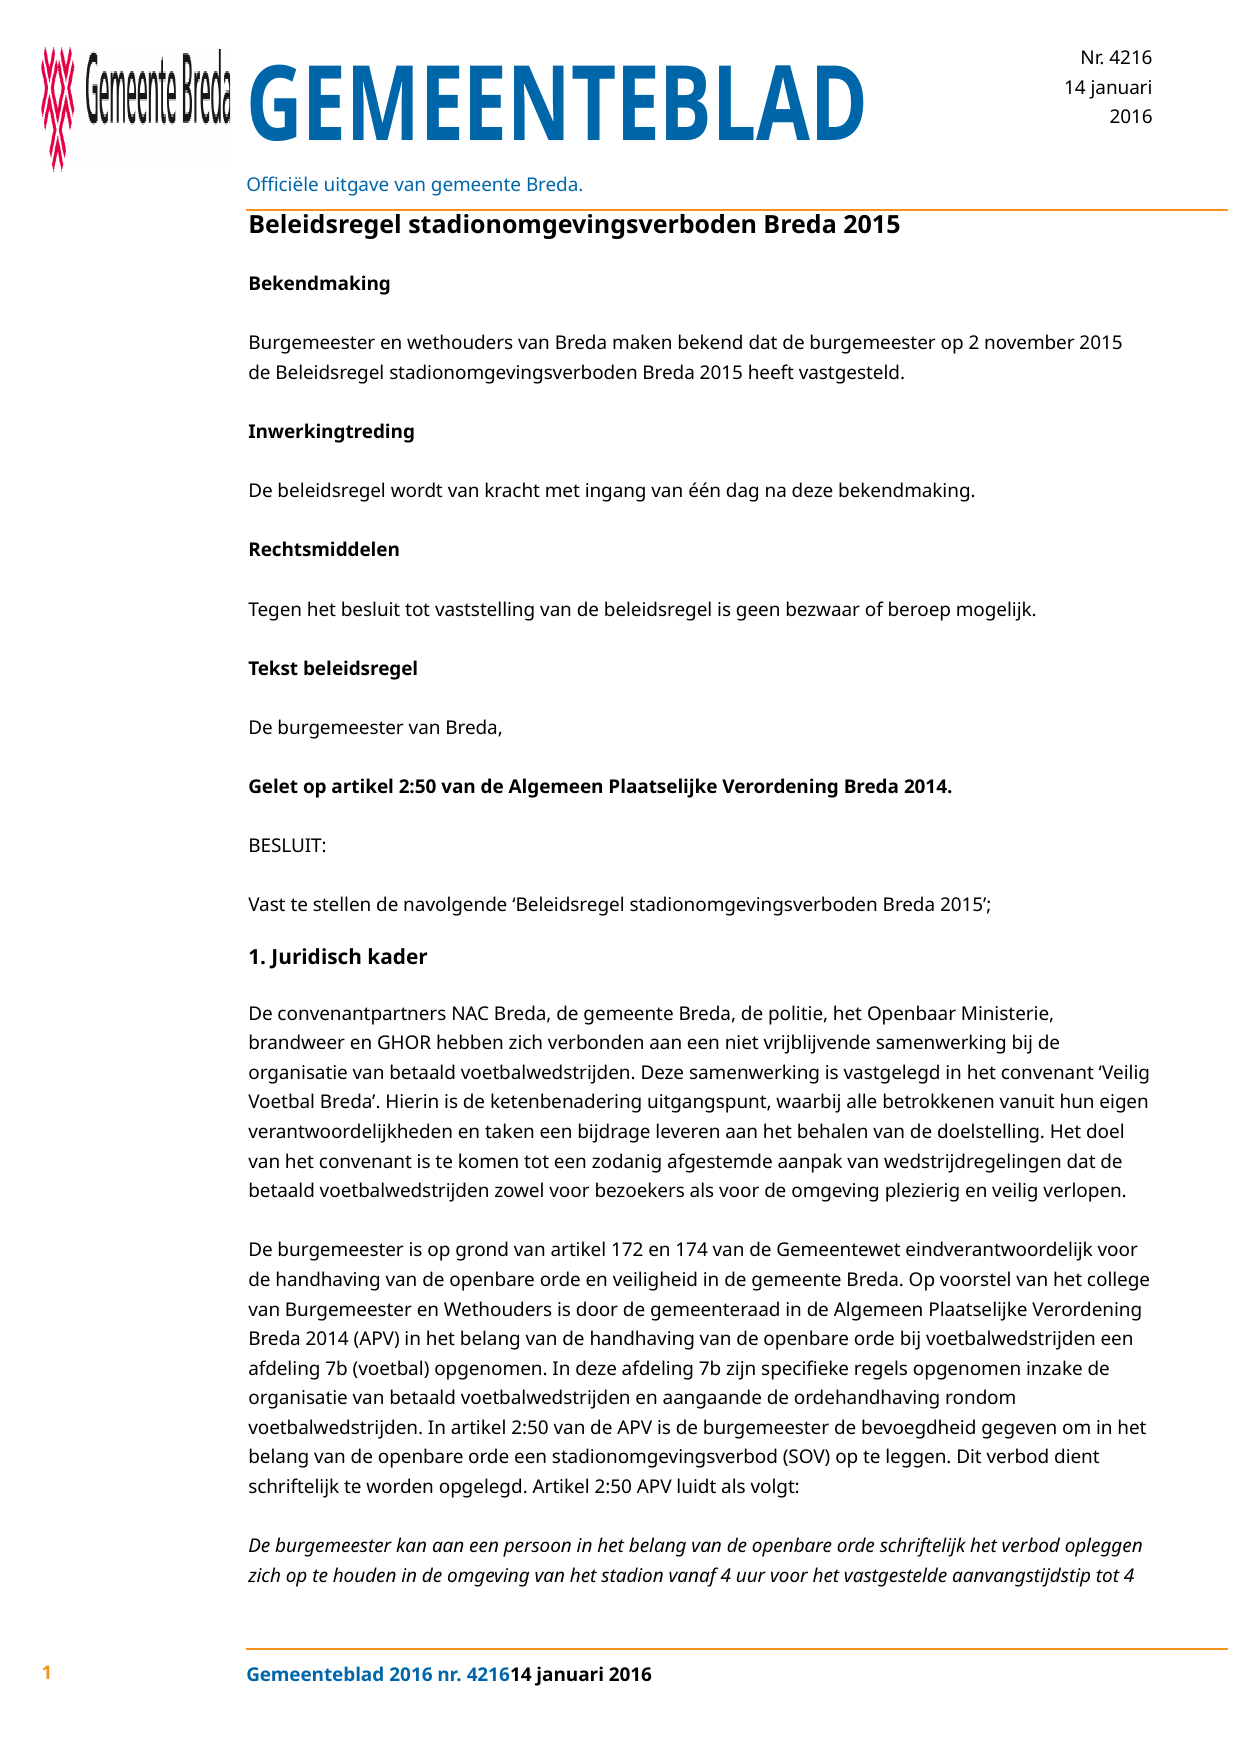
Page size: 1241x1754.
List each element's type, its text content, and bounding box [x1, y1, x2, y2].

text Inwerkingtreding [248, 418, 1152, 444]
text Tekst beleidsregel [248, 655, 1152, 681]
text De burgemeester is op grond van artikel 172 en 174 van de Gemeentewet eindverantwoordelijk voor de handhaving van de openbare orde en veiligheid in de gemeente Breda. Op voorstel van het college van Burgemeester en Wethouders is door de gemeenteraad in de Algemeen Plaatselijke Verordening Breda 2014 (APV) in het belang van de handhaving van de openbare orde bij voetbalwedstrijden een afdeling 7b (voetbal) opgenomen. In deze afdeling 7b zijn specifieke regels opgenomen inzake de organisatie van betaald voetbalwedstrijden en aangaande de ordehandhaving rondom voetbalwedstrijden. In artikel 2:50 van de APV is de burgemeester de bevoegdheid gegeven om in het belang van de openbare orde een stadionomgevingsverbod (SOV) op te leggen. Dit verbod dient schriftelijk te worden opgelegd. Artikel 2:50 APV luidt als volgt: [248, 1237, 1152, 1499]
text Vast te stellen de navolgende ‘Beleidsregel stadionomgevingsverboden Breda 2015’; [248, 892, 1152, 917]
text Beleidsregel stadionomgevingsverboden Breda 2015 [248, 211, 1152, 241]
text BESLUIT: [248, 832, 1152, 858]
text Burgemeester en wethouders van Breda maken bekend dat de burgemeester op 2 november 2015 de Beleidsregel stadionomgevingsverboden Breda 2015 heeft vastgesteld. [248, 329, 1152, 385]
text De beleidsregel wordt van kracht met ingang van één dag na deze bekendmaking. [248, 477, 1152, 503]
text De convenantpartners NAC Breda, de gemeente Breda, de politie, het Openbaar Ministerie, brandweer en GHOR hebben zich verbonden aan een niet vrijblijvende samenwerking bij de organisatie van betaald voetbalwedstrijden. Deze samenwerking is vastgelegd in het convenant ‘Veilig Voetbal Breda’. Hierin is de ketenbenadering uitgangspunt, waarbij alle betrokkenen vanuit hun eigen verantwoordelijkheden en taken een bijdrage leveren aan het behalen van de doelstelling. Het doel van het convenant is te komen tot een zodanig afgestemde aanpak van wedstrijdregelingen dat de betaald voetbalwedstrijden zowel voor bezoekers als voor de omgeving plezierig en veilig verlopen. [248, 1000, 1152, 1203]
text De burgemeester van Breda, [248, 714, 1152, 740]
text Bekendmaking [248, 270, 1152, 296]
text De burgemeester kan aan een persoon in het belang van de openbare orde schriftelijk het verbod opleggen zich op te houden in de omgeving van het stadion vanaf 4 uur voor het vastgestelde aanvangstijdstip tot 4 [248, 1532, 1152, 1588]
text Tegen het besluit tot vaststelling van de beleidsregel is geen bezwaar of beroep mogelijk. [248, 596, 1152, 621]
text Gelet op artikel 2:50 van de Algemeen Plaatselijke Verordening Breda 2014. [248, 773, 1152, 799]
text 1. Juridisch kader [248, 942, 1152, 970]
picture [41, 47, 231, 172]
text Rechtsmiddelen [248, 537, 1152, 562]
